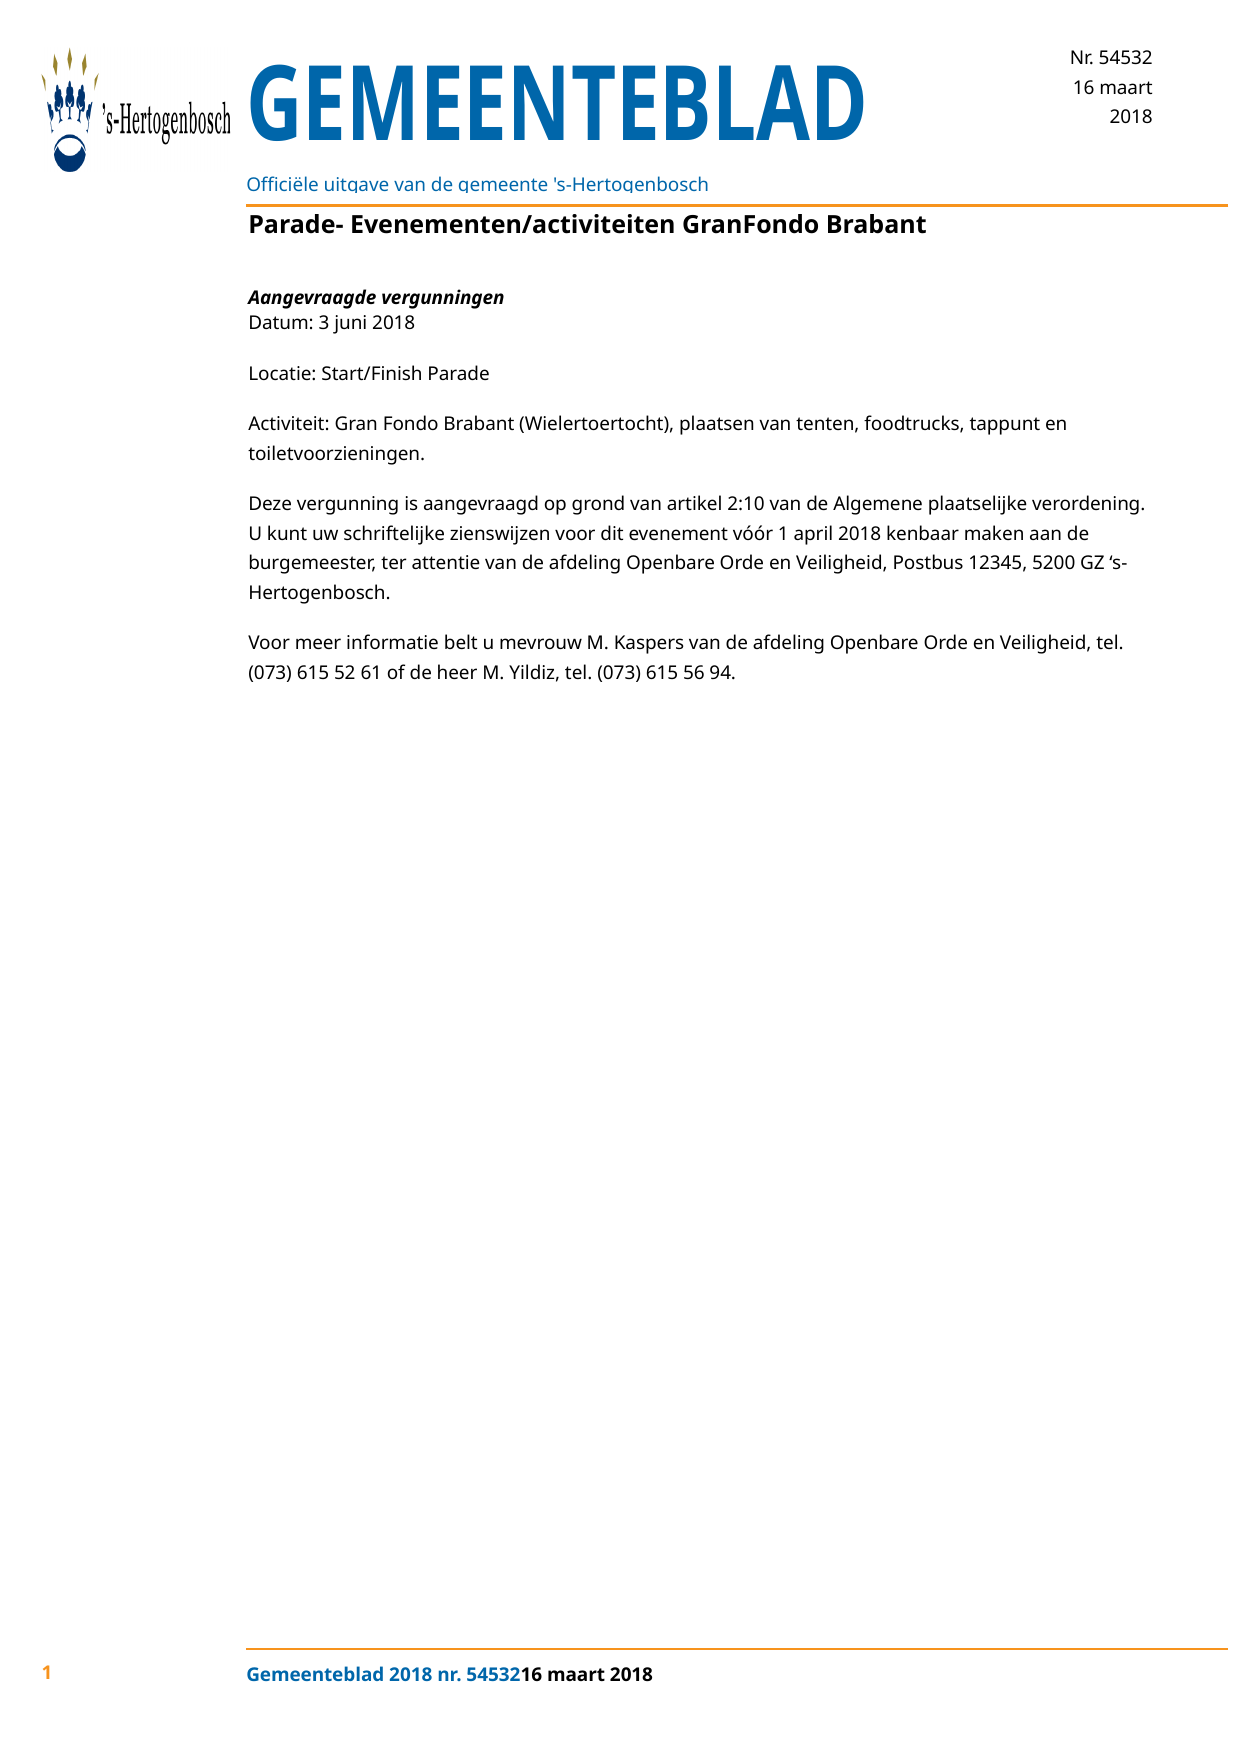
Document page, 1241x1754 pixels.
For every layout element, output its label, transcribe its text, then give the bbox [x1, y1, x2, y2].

text Deze vergunning is aangevraagd op grond van artikel 2:10 van de Algemene plaatselijke verordening. U kunt uw schriftelijke zienswijzen voor dit evenement vóór 1 april 2018 kenbaar maken aan de burgemeester, ter attentie van de afdeling Openbare Orde en Veiligheid, Postbus 12345, 5200 GZ ‘s-Hertogenbosch. [248, 490, 1152, 605]
text Voor meer informatie belt u mevrouw M. Kaspers van de afdeling Openbare Orde en Veiligheid, tel. (073) 615 52 61 of de heer M. Yildiz, tel. (073) 615 56 94. [248, 629, 1152, 685]
text Activiteit: Gran Fondo Brabant (Wielertoertocht), plaatsen van tenten, foodtrucks, tappunt en toiletvoorzieningen. [248, 410, 1152, 466]
text Parade- Evenementen/activiteiten GranFondo Brabant [248, 207, 1152, 241]
text Locatie: Start/Finish Parade [248, 360, 1152, 386]
text Aangevraagde vergunningen [248, 284, 1152, 309]
picture [41, 47, 231, 172]
text Datum: 3 juni 2018 [248, 309, 1152, 335]
